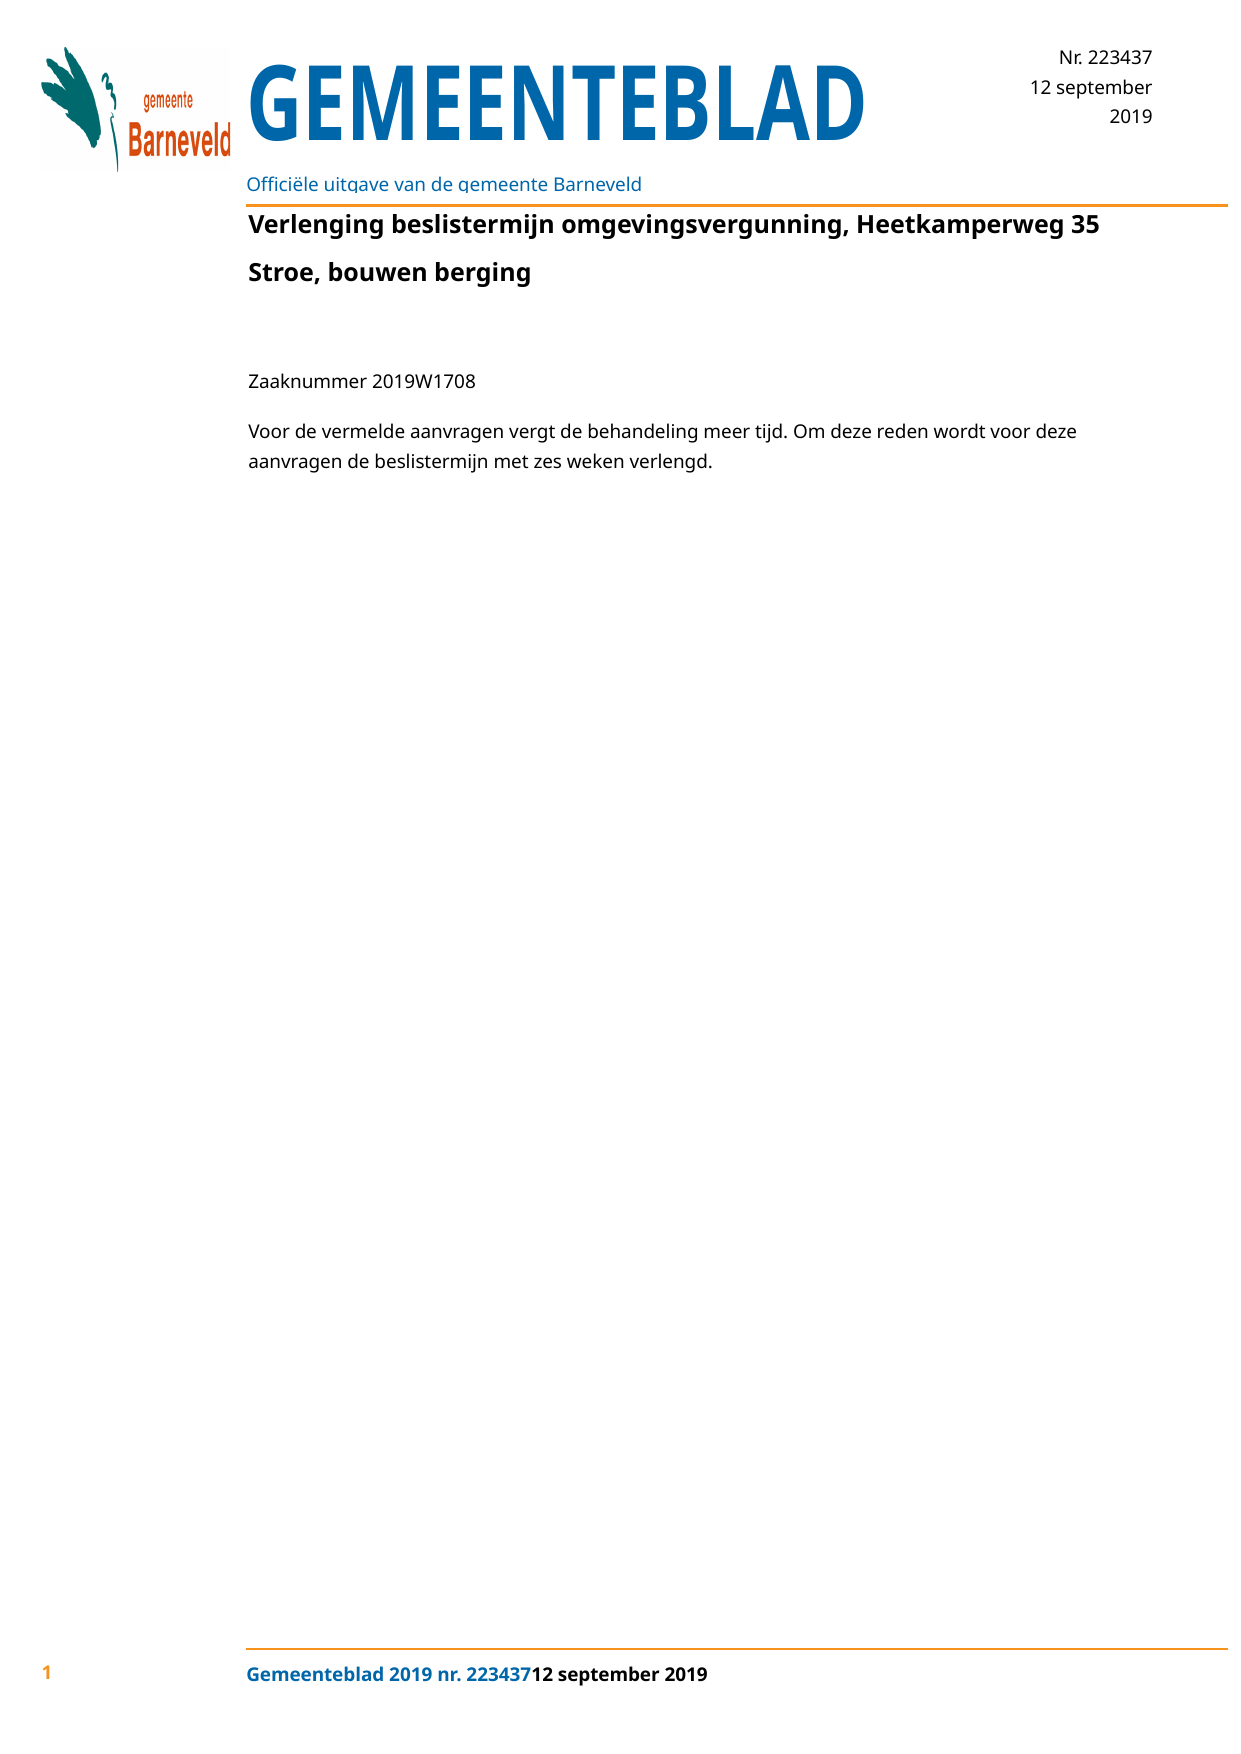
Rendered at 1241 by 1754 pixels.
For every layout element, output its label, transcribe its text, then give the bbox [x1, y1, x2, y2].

text Verlenging beslistermijn omgevingsvergunning, Heetkamperweg 35 Stroe, bouwen berging [248, 207, 1152, 288]
text Voor de vermelde aanvragen vergt de behandeling meer tijd. Om deze reden wordt voor deze aanvragen de beslistermijn met zes weken verlengd. [248, 419, 1152, 474]
picture [41, 47, 231, 172]
text Zaaknummer 2019W1708 [248, 368, 1152, 394]
